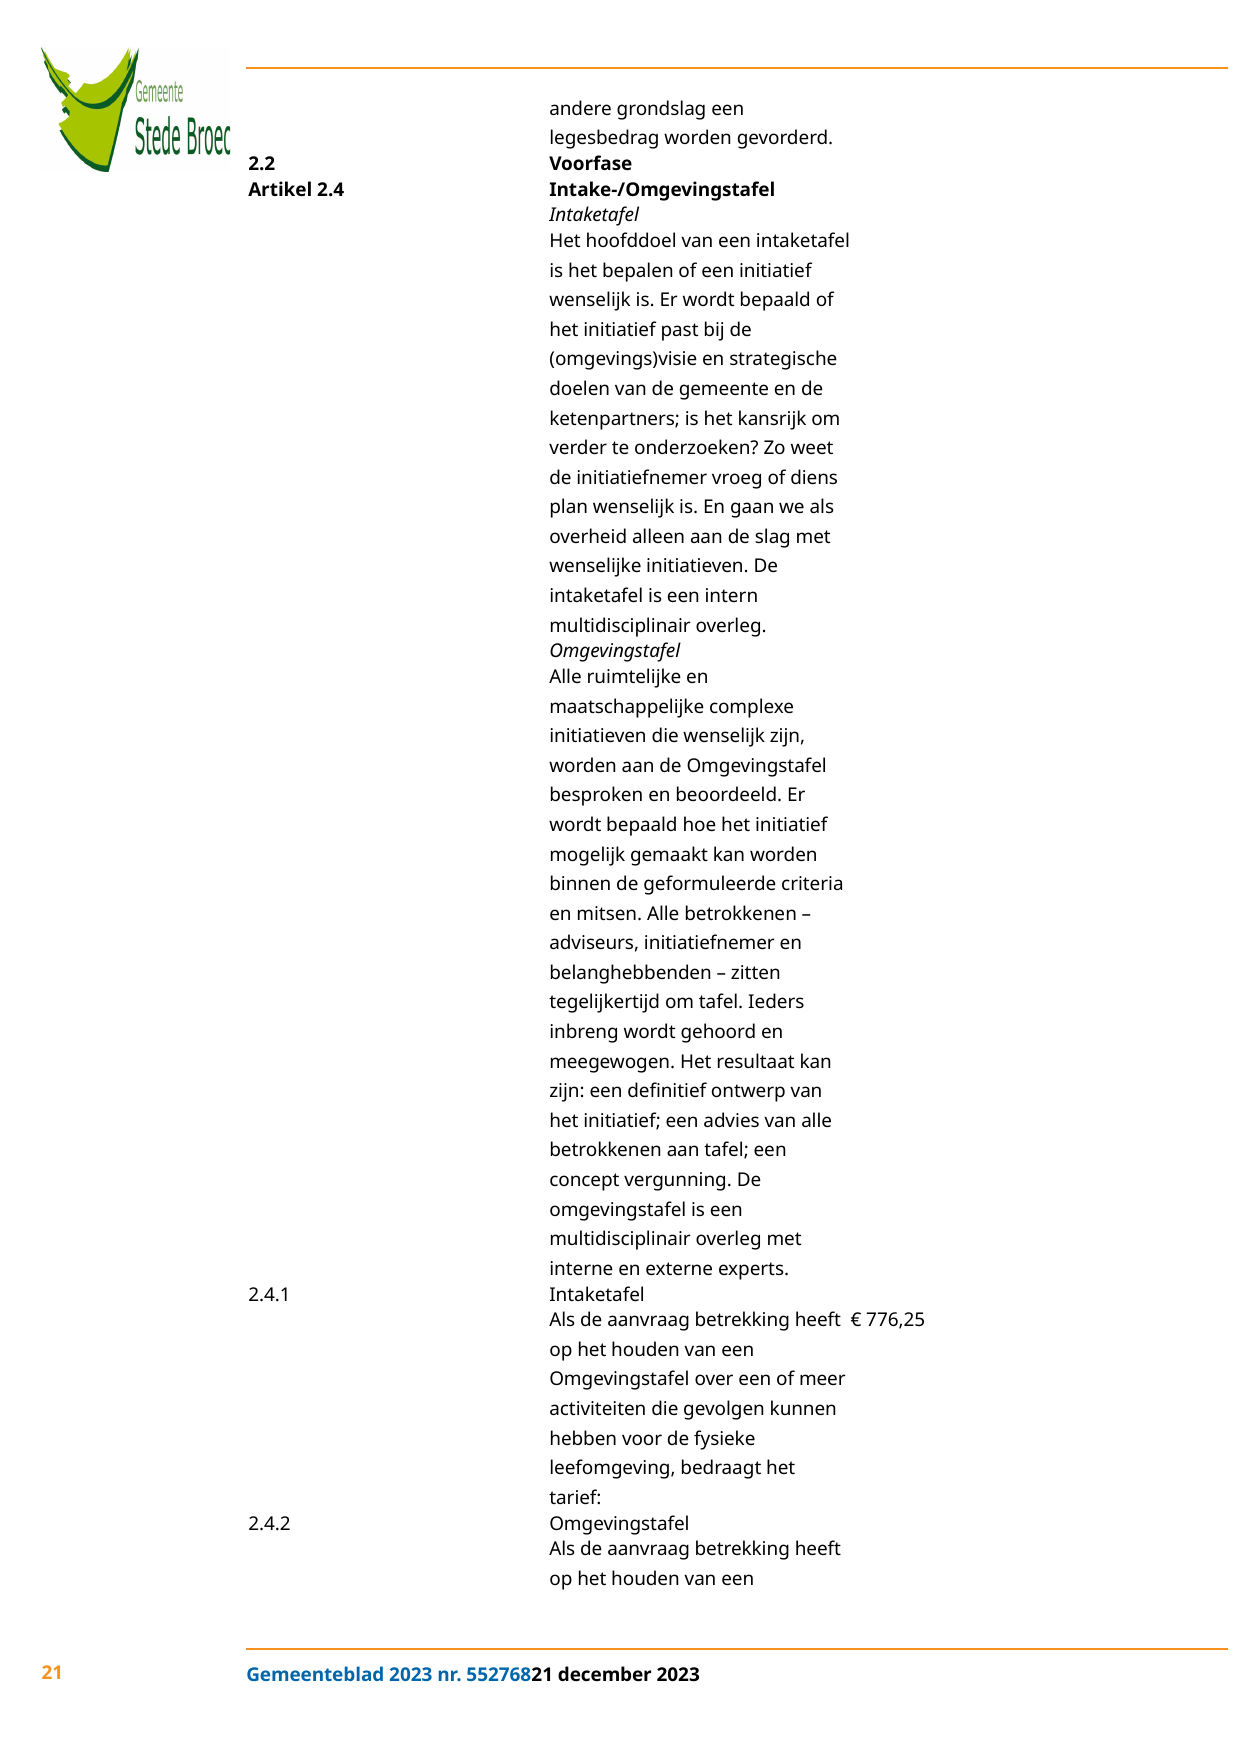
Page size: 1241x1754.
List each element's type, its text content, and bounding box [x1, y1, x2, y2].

table_cell Artikel 2.4 [248, 176, 549, 202]
table_cell [850, 1510, 1152, 1535]
table_cell Als de aanvraag betrekking heeft op het houden van een Omgevingstafel over een of meer activiteiten die gevolgen kunnen hebben voor de fysieke leefomgeving, bedraagt het tarief: [549, 1306, 850, 1510]
table_cell [850, 638, 1152, 663]
table_cell Omgevingstafel [549, 1510, 850, 1535]
table_cell Als de aanvraag betrekking heeft op het houden van een [549, 1535, 850, 1591]
table_cell [850, 176, 1152, 202]
table_cell Intaketafel [549, 202, 850, 227]
table_cell [248, 227, 549, 638]
table_cell [248, 202, 549, 227]
table_cell [850, 202, 1152, 227]
table_cell [248, 1535, 549, 1591]
table_cell Voorfase [549, 150, 850, 176]
table_cell [850, 150, 1152, 176]
table_cell [850, 95, 1152, 150]
table_cell [248, 638, 549, 663]
table_cell andere grondslag een legesbedrag worden gevorderd. [549, 95, 850, 150]
table_cell € 776,25 [850, 1306, 1152, 1510]
table_cell 2.4.2 [248, 1510, 549, 1535]
table_cell [850, 227, 1152, 638]
table_cell Intaketafel [549, 1281, 850, 1306]
table_cell [850, 1281, 1152, 1306]
table_cell 2.2 [248, 150, 549, 176]
picture [41, 47, 231, 172]
table_cell [850, 1535, 1152, 1591]
table_cell Intake-/Omgevingstafel [549, 176, 850, 202]
table_cell 2.4.1 [248, 1281, 549, 1306]
table_cell [850, 663, 1152, 1281]
table_cell Het hoofddoel van een intaketafel is het bepalen of een initiatief wenselijk is. Er wordt bepaald of het initiatief past bij de (omgevings)visie en strategische doelen van de gemeente en de ketenpartners; is het kansrijk om verder te onderzoeken? Zo weet de initiatiefnemer vroeg of diens plan wenselijk is. En gaan we als overheid alleen aan de slag met wenselijke initiatieven. De intaketafel is een intern multidisciplinair overleg. [549, 227, 850, 638]
table_cell Omgevingstafel [549, 638, 850, 663]
table_cell Alle ruimtelijke en maatschappelijke complexe initiatieven die wenselijk zijn, worden aan de Omgevingstafel besproken en beoordeeld. Er wordt bepaald hoe het initiatief mogelijk gemaakt kan worden binnen de geformuleerde criteria en mitsen. Alle betrokkenen – adviseurs, initiatiefnemer en belanghebbenden – zitten tegelijkertijd om tafel. Ieders inbreng wordt gehoord en meegewogen. Het resultaat kan zijn: een definitief ontwerp van het initiatief; een advies van alle betrokkenen aan tafel; een concept vergunning. De omgevingstafel is een multidisciplinair overleg met interne en externe experts. [549, 663, 850, 1281]
table_cell [248, 95, 549, 150]
table_cell [248, 1306, 549, 1510]
table_cell [248, 663, 549, 1281]
